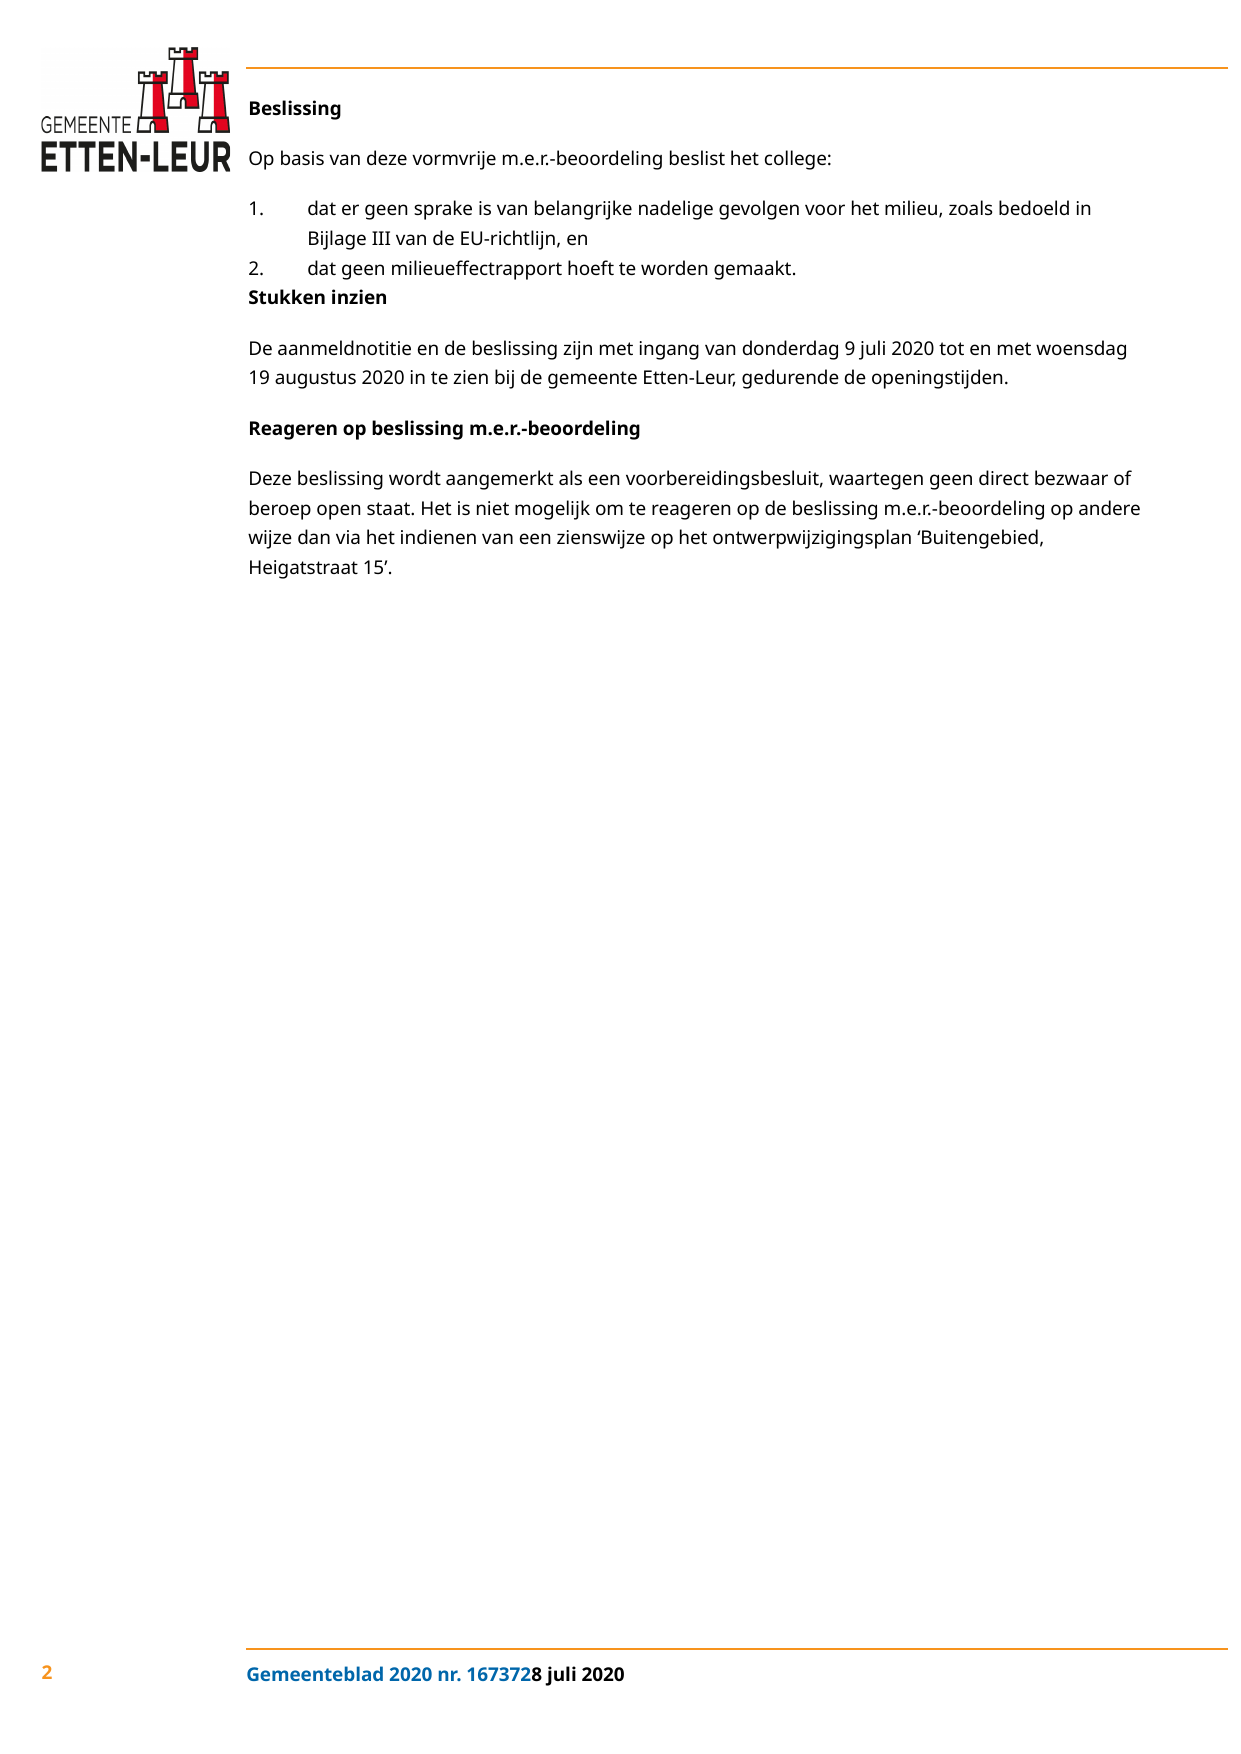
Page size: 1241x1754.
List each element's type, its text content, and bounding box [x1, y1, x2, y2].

text Reageren op beslissing m.e.r.-beoordeling [248, 415, 1152, 441]
list dat geen milieueffectrapport hoeft te worden gemaakt. [248, 255, 1152, 281]
text De aanmeldnotitie en de beslissing zijn met ingang van donderdag 9 juli 2020 tot en met woensdag 19 augustus 2020 in te zien bij de gemeente Etten-Leur, gedurende de openingstijden. [248, 335, 1152, 390]
text Beslissing [248, 95, 1152, 121]
text Op basis van deze vormvrije m.e.r.-beoordeling beslist het college: [248, 145, 1152, 171]
picture [41, 47, 231, 172]
list dat er geen sprake is van belangrijke nadelige gevolgen voor het milieu, zoals bedoeld in Bijlage III van de EU-richtlijn, en [248, 196, 1152, 251]
text Deze beslissing wordt aangemerkt als een voorbereidingsbesluit, waartegen geen direct bezwaar of beroep open staat. Het is niet mogelijk om te reageren op de beslissing m.e.r.-beoordeling op andere wijze dan via het indienen van een zienswijze op het ontwerpwijzigingsplan ‘Buitengebied, Heigatstraat 15’. [248, 465, 1152, 580]
text Stukken inzien [248, 284, 1152, 310]
